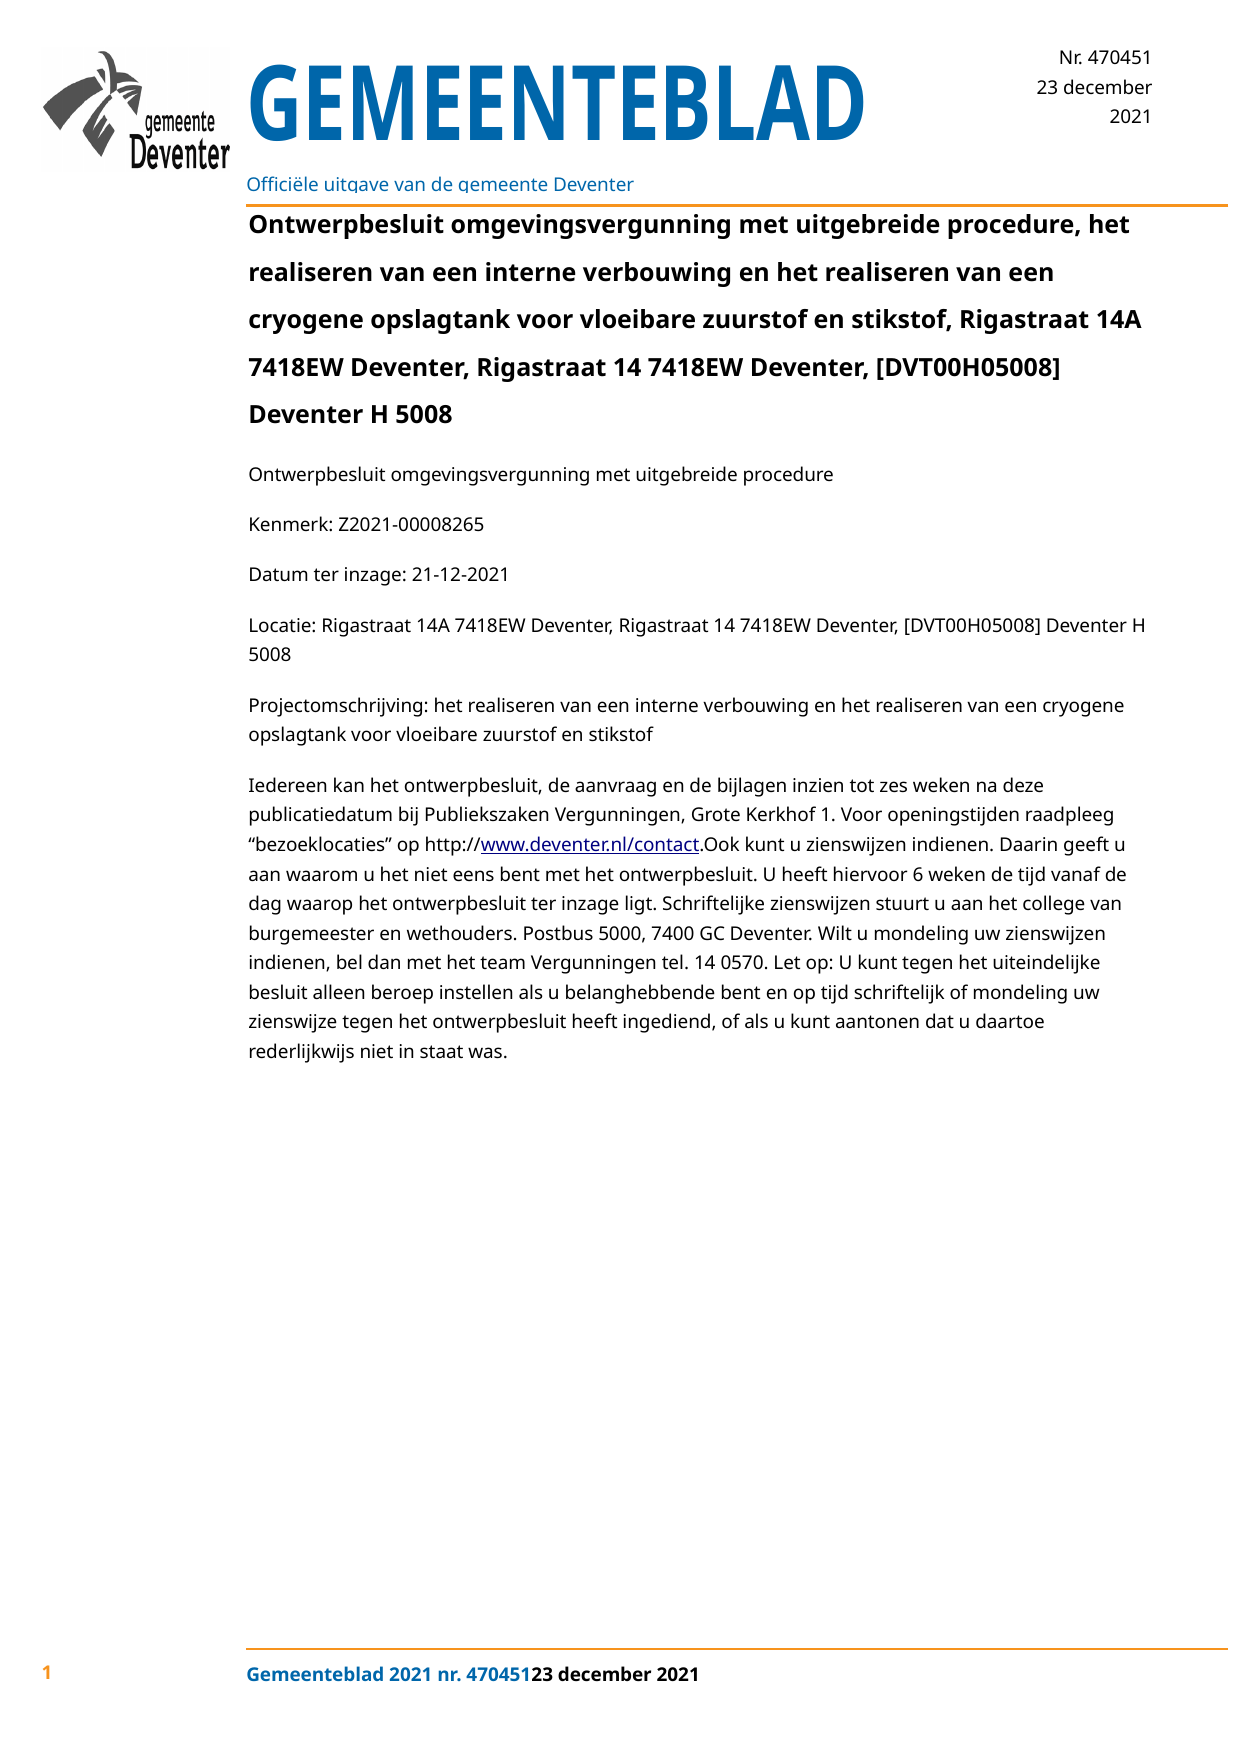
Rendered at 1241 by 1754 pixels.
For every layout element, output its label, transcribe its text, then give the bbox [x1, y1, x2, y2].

text Ontwerpbesluit omgevingsvergunning met uitgebreide procedure, het realiseren van een interne verbouwing en het realiseren van een cryogene opslagtank voor vloeibare zuurstof en stikstof, Rigastraat 14A 7418EW Deventer, Rigastraat 14 7418EW Deventer, [DVT00H05008] Deventer H 5008 [248, 207, 1152, 431]
text Ontwerpbesluit omgevingsvergunning met uitgebreide procedure [248, 461, 1152, 486]
text Locatie: Rigastraat 14A 7418EW Deventer, Rigastraat 14 7418EW Deventer, [DVT00H05008] Deventer H 5008 [248, 612, 1152, 667]
text Datum ter inzage: 21-12-2021 [248, 562, 1152, 587]
picture [41, 47, 231, 172]
text Iedereen kan het ontwerpbesluit, de aanvraag en de bijlagen inzien tot zes weken na deze publicatiedatum bij Publiekszaken Vergunningen, Grote Kerkhof 1. Voor openingstijden raadpleeg “bezoeklocaties” op http://www.deventer.nl/contact.Ook kunt u zienswijzen indienen. Daarin geeft u aan waarom u het niet eens bent met het ontwerpbesluit. U heeft hiervoor 6 weken de tijd vanaf de dag waarop het ontwerpbesluit ter inzage ligt. Schriftelijke zienswijzen stuurt u aan het college van burgemeester en wethouders. Postbus 5000, 7400 GC Deventer. Wilt u mondeling uw zienswijzen indienen, bel dan met het team Vergunningen tel. 14 0570. Let op: U kunt tegen het uiteindelijke besluit alleen beroep instellen als u belanghebbende bent en op tijd schriftelijk of mondeling uw zienswijze tegen het ontwerpbesluit heeft ingediend, of als u kunt aantonen dat u daartoe rederlijkwijs niet in staat was. [248, 772, 1152, 1064]
text Kenmerk: Z2021-00008265 [248, 511, 1152, 537]
text Projectomschrijving: het realiseren van een interne verbouwing en het realiseren van een cryogene opslagtank voor vloeibare zuurstof en stikstof [248, 692, 1152, 747]
